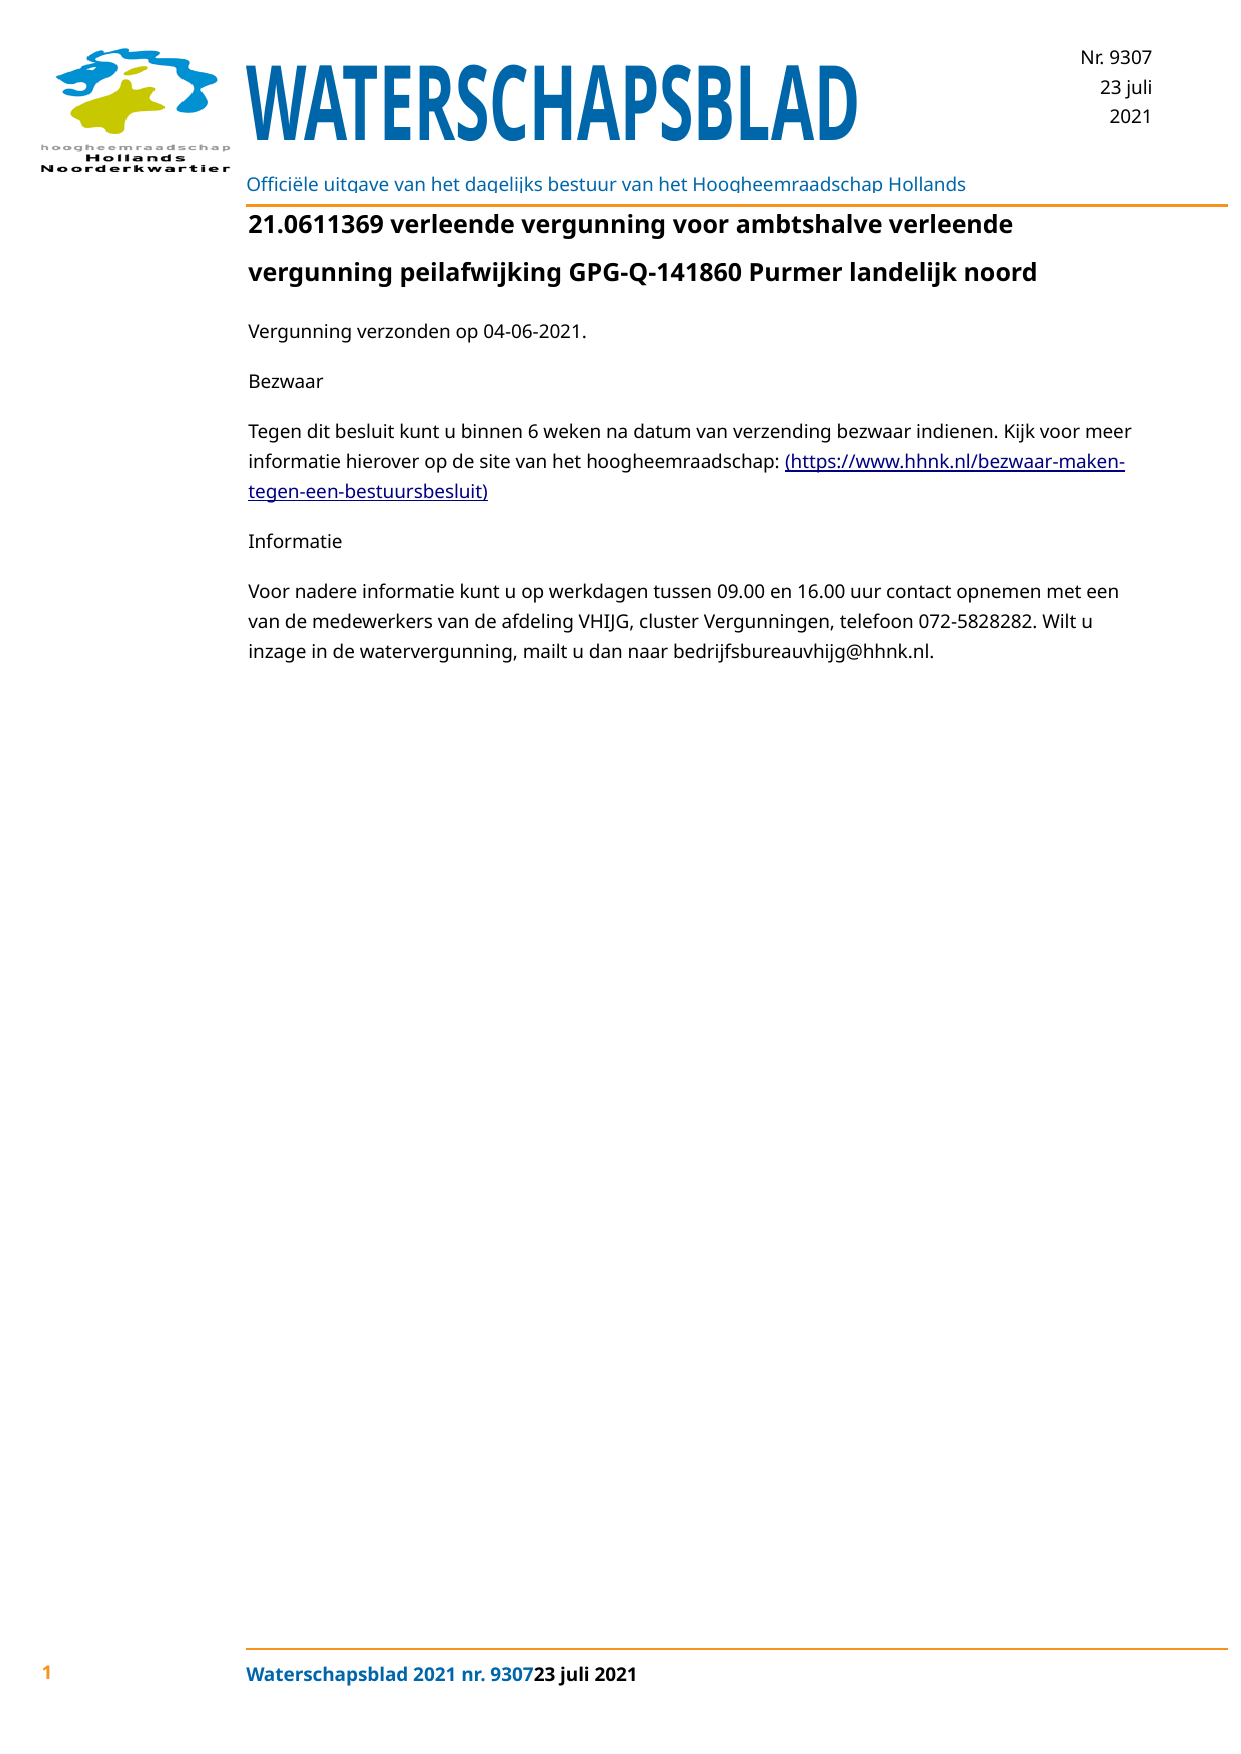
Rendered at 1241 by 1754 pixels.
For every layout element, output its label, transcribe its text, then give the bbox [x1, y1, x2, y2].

text Informatie [248, 528, 1152, 554]
text Voor nadere informatie kunt u op werkdagen tussen 09.00 en 16.00 uur contact opnemen met een van de medewerkers van de afdeling VHIJG, cluster Vergunningen, telefoon 072-5828282. Wilt u inzage in de watervergunning, mailt u dan naar bedrijfsbureauvhijg@hhnk.nl. [248, 579, 1152, 664]
picture [41, 47, 231, 172]
text Vergunning verzonden op 04-06-2021. [248, 318, 1152, 344]
text Tegen dit besluit kunt u binnen 6 weken na datum van verzending bezwaar indienen. Kijk voor meer informatie hierover op de site van het hoogheemraadschap: (https://www.hhnk.nl/bezwaar-maken-tegen-een-bestuursbesluit) [248, 419, 1152, 504]
text Bezwaar [248, 368, 1152, 394]
text 21.0611369 verleende vergunning voor ambtshalve verleende vergunning peilafwijking GPG-Q-141860 Purmer landelijk noord [248, 207, 1152, 288]
